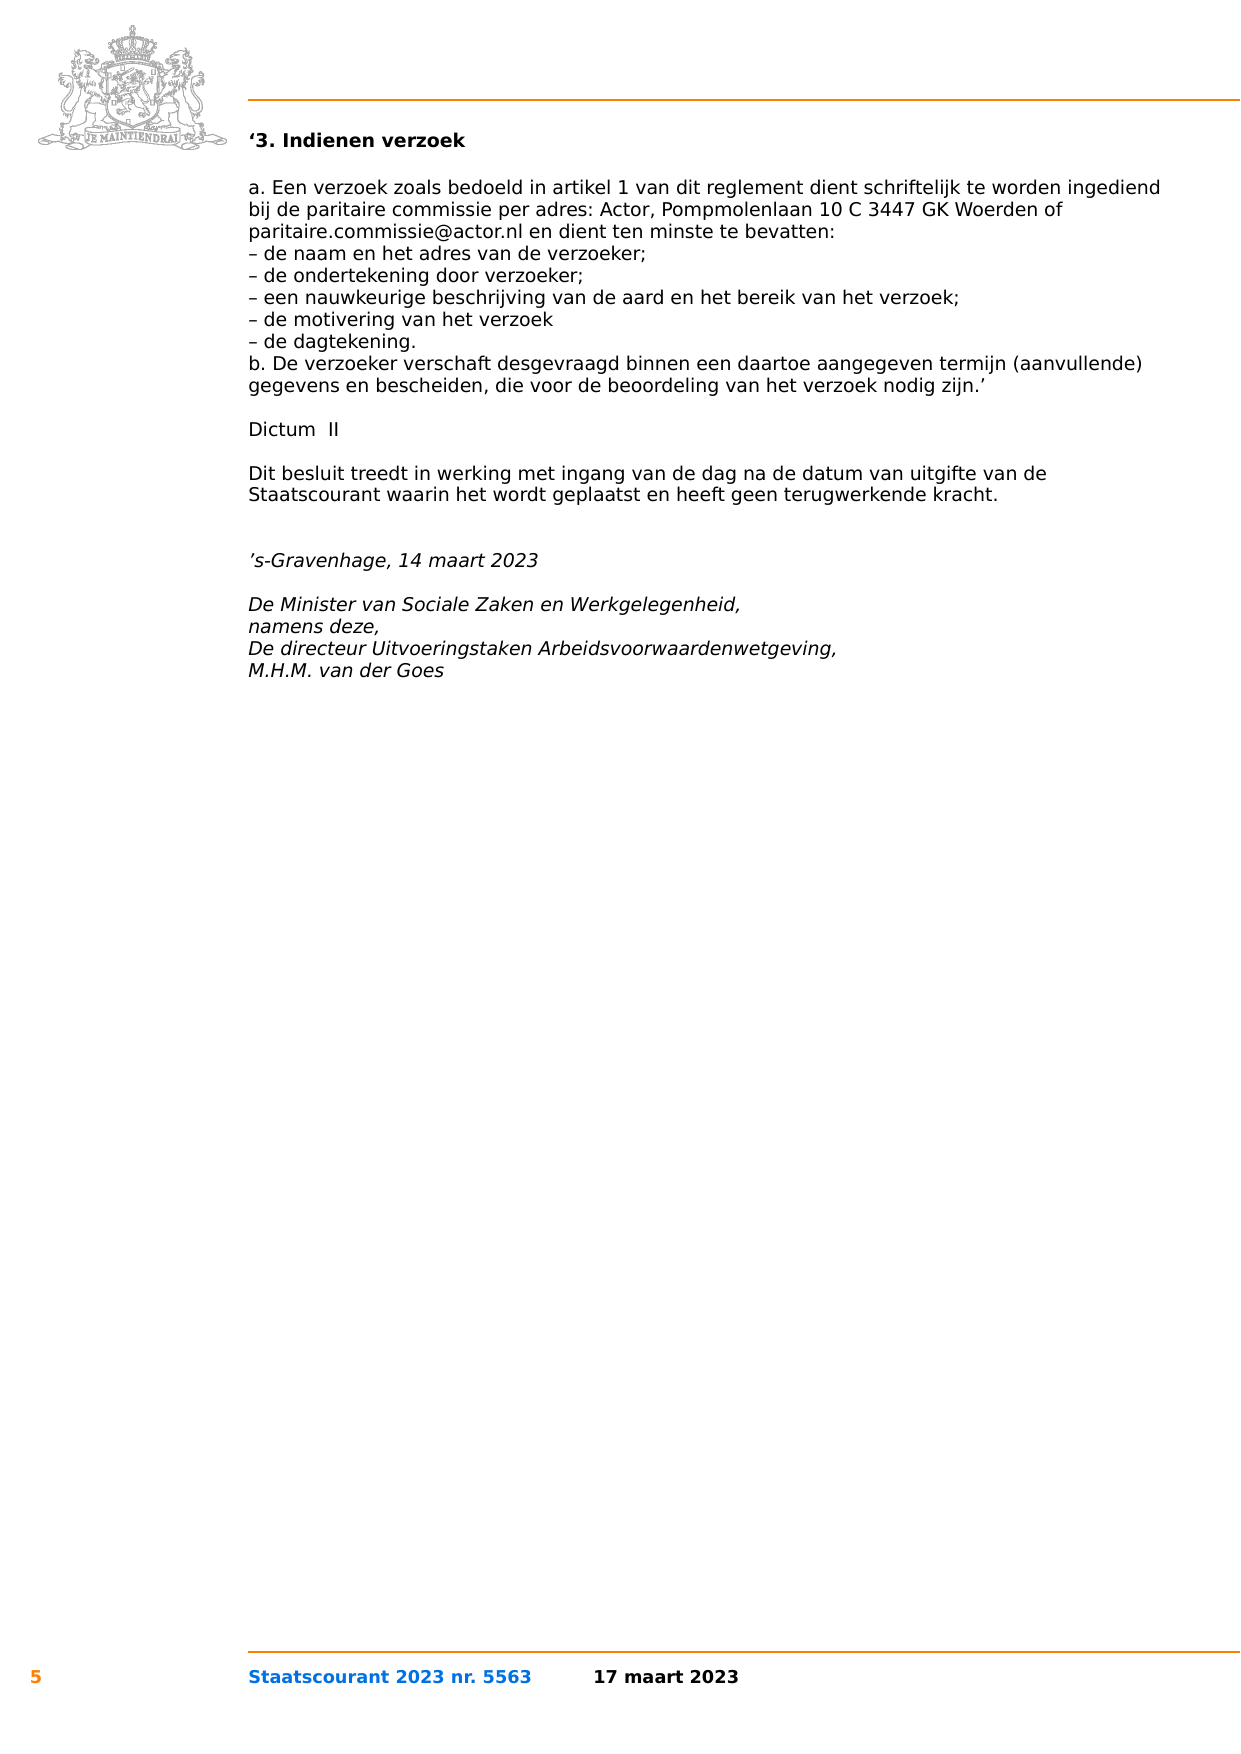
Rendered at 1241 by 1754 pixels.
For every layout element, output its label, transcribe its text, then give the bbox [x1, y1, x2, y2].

text – de dagtekening. [248, 331, 1163, 353]
text – de naam en het adres van de verzoeker; [248, 243, 1163, 265]
text ’s-Gravenhage, 14 maart 2023 [248, 550, 1163, 572]
text a. Een verzoek zoals bedoeld in artikel 1 van dit reglement dient schriftelijk te worden ingediend bij de paritaire commissie per adres: Actor, Pompmolenlaan 10 C 3447 GK Woerden of paritaire.commissie@actor.nl en dient ten minste te bevatten: [248, 177, 1163, 243]
text De Minister van Sociale Zaken en Werkgelegenheid, namens deze, De directeur Uitvoeringstaken Arbeidsvoorwaardenwetgeving, M.H.M. van der Goes [248, 594, 1163, 682]
picture [38, 25, 227, 150]
text Dit besluit treedt in werking met ingang van de dag na de datum van uitgifte van de Staatscourant waarin het wordt geplaatst en heeft geen terugwerkende kracht. [248, 462, 1163, 506]
text Dictum II [248, 418, 1163, 441]
subtitle ‘3. Indienen verzoek [248, 130, 1163, 152]
text – een nauwkeurige beschrijving van de aard en het bereik van het verzoek; [248, 287, 1163, 309]
text – de ondertekening door verzoeker; [248, 265, 1163, 287]
text – de motivering van het verzoek [248, 309, 1163, 331]
text b. De verzoeker verschaft desgevraagd binnen een daartoe aangegeven termijn (aanvullende) gegevens en bescheiden, die voor de beoordeling van het verzoek nodig zijn.’ [248, 353, 1163, 397]
